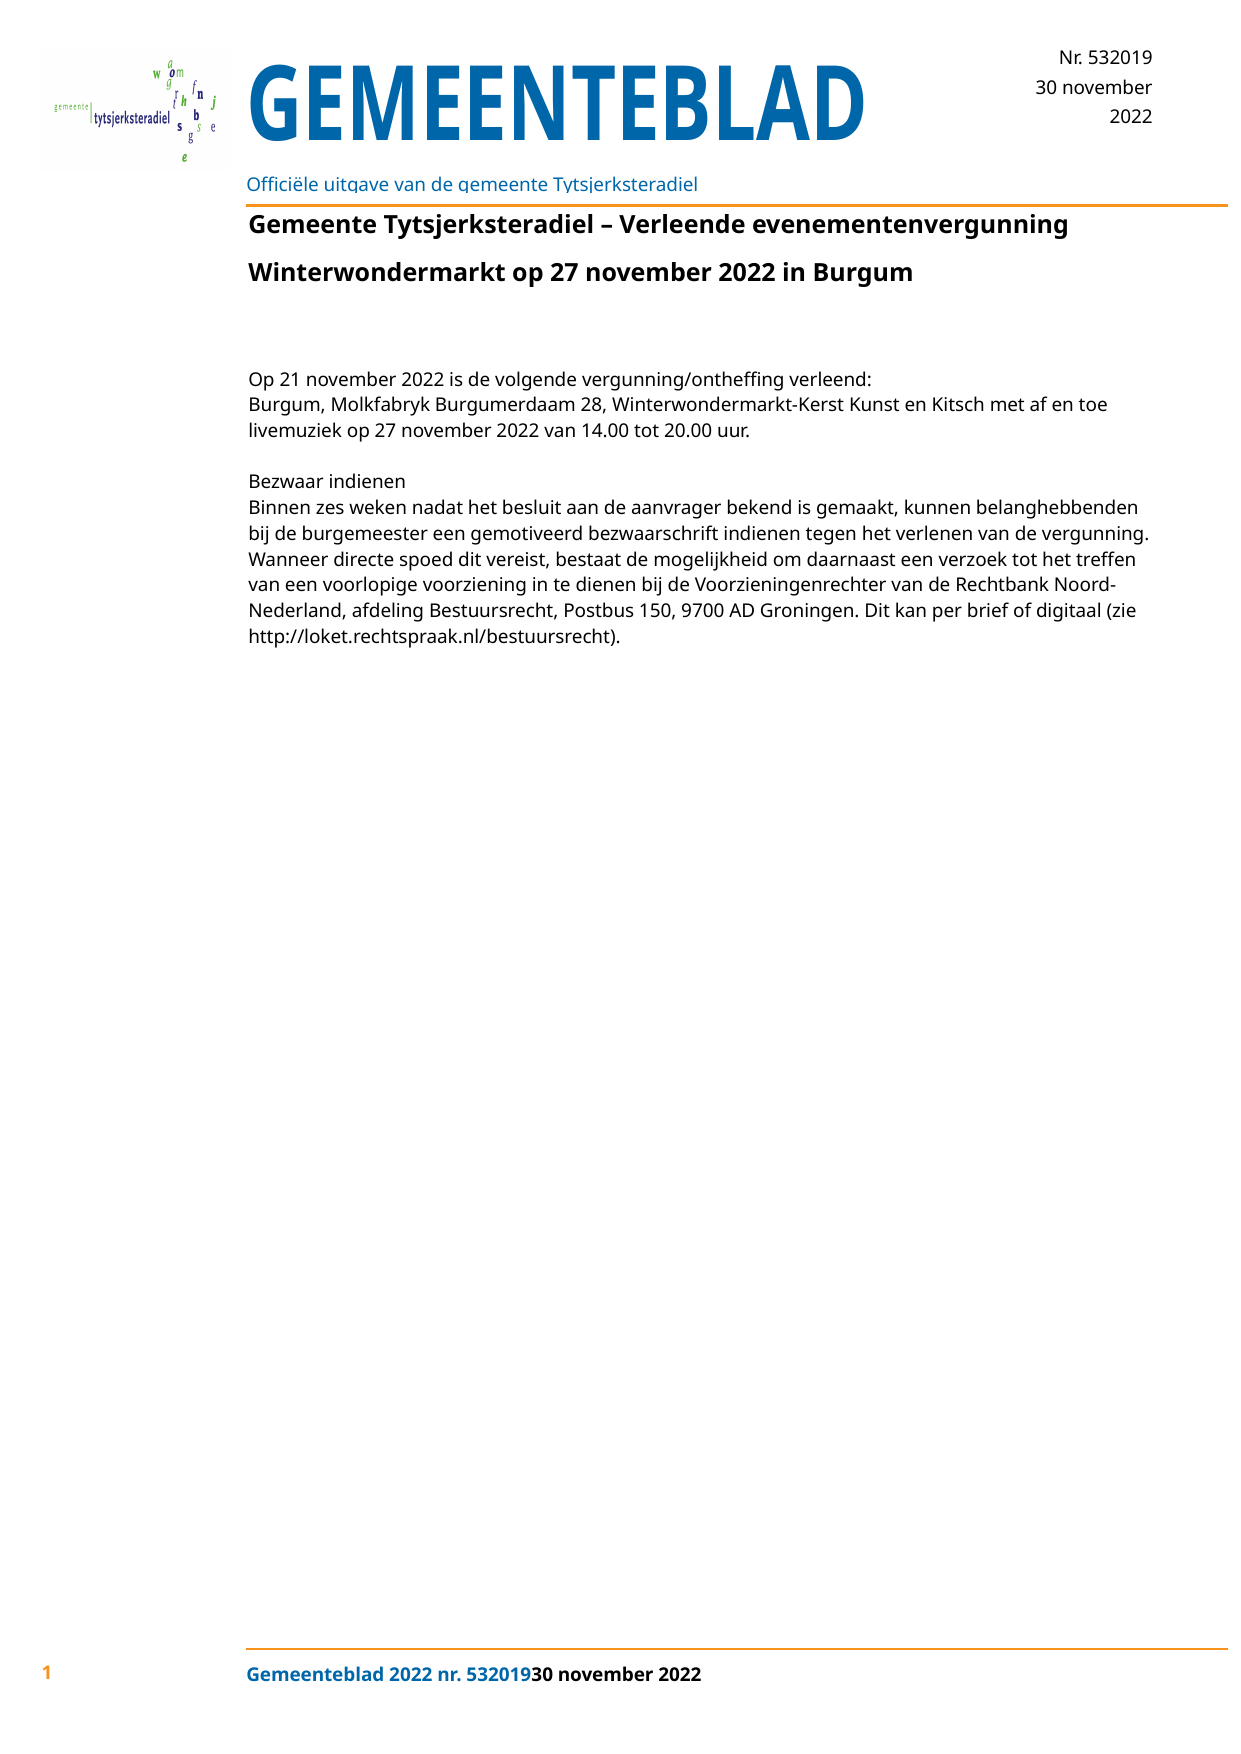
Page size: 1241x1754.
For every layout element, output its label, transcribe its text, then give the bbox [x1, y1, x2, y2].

text Binnen zes weken nadat het besluit aan de aanvrager bekend is gemaakt, kunnen belanghebbenden bij de burgemeester een gemotiveerd bezwaarschrift indienen tegen het verlenen van de vergunning. Wanneer directe spoed dit vereist, bestaat de mogelijkheid om daarnaast een verzoek tot het treffen van een voorlopige voorziening in te dienen bij de Voorzieningenrechter van de Rechtbank Noord-Nederland, afdeling Bestuursrecht, Postbus 150, 9700 AD Groningen. Dit kan per brief of digitaal (zie http://loket.rechtspraak.nl/bestuursrecht). [248, 494, 1152, 649]
text Burgum, Molkfabryk Burgumerdaam 28, Winterwondermarkt-Kerst Kunst en Kitsch met af en toe livemuziek op 27 november 2022 van 14.00 tot 20.00 uur. [248, 391, 1152, 443]
text Gemeente Tytsjerksteradiel – Verleende evenementenvergunning Winterwondermarkt op 27 november 2022 in Burgum [248, 207, 1152, 288]
text Op 21 november 2022 is de volgende vergunning/ontheffing verleend: [248, 366, 1152, 391]
picture [41, 47, 231, 172]
text Bezwaar indienen [248, 469, 1152, 494]
